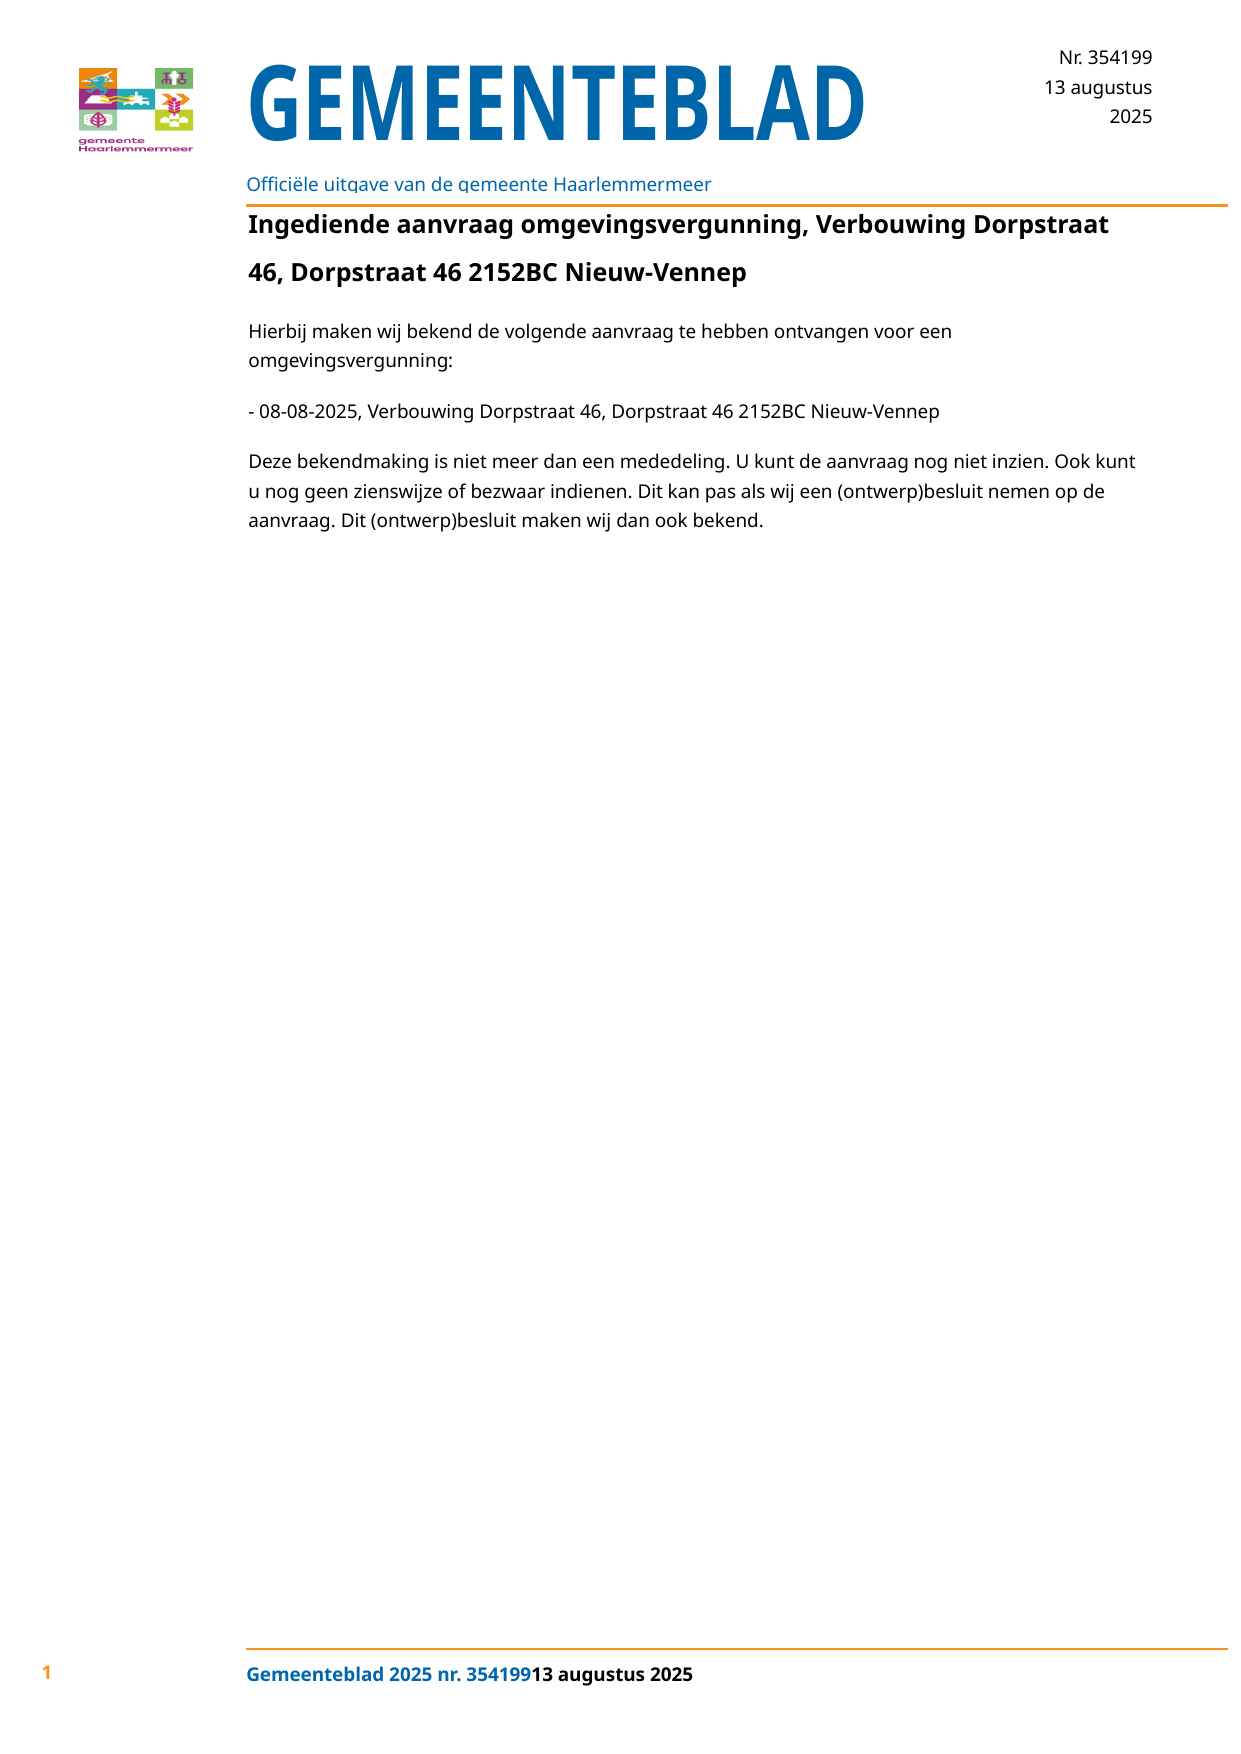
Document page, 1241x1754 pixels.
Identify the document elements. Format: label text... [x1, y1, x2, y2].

text - 08-08-2025, Verbouwing Dorpstraat 46, Dorpstraat 46 2152BC Nieuw-Vennep [248, 398, 1152, 424]
text Hierbij maken wij bekend de volgende aanvraag te hebben ontvangen voor een omgevingsvergunning: [248, 318, 1152, 373]
picture [41, 47, 231, 172]
text Ingediende aanvraag omgevingsvergunning, Verbouwing Dorpstraat 46, Dorpstraat 46 2152BC Nieuw-Vennep [248, 207, 1152, 288]
text Deze bekendmaking is niet meer dan een mededeling. U kunt de aanvraag nog niet inzien. Ook kunt u nog geen zienswijze of bezwaar indienen. Dit kan pas als wij een (ontwerp)besluit nemen op de aanvraag. Dit (ontwerp)besluit maken wij dan ook bekend. [248, 448, 1152, 533]
